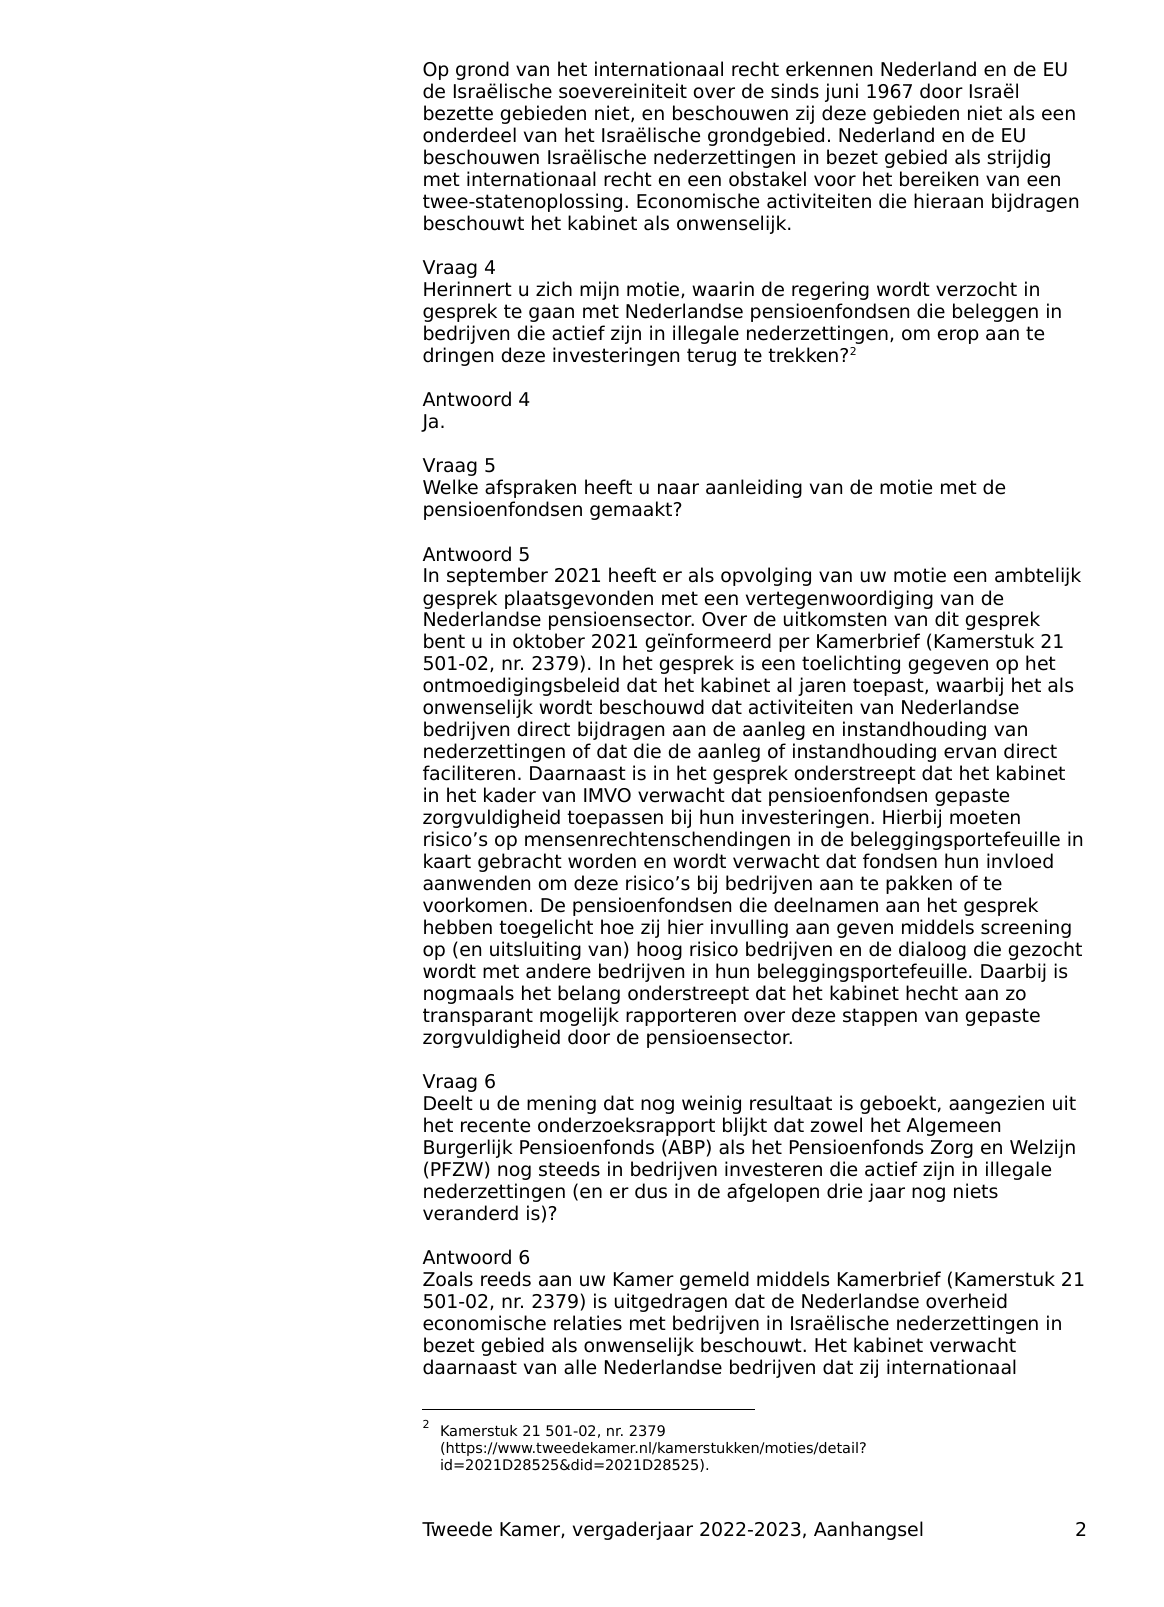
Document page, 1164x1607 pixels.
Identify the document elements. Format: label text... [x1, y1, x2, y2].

text Antwoord 5 [422, 543, 1087, 565]
text Ja. [422, 411, 1087, 433]
text Antwoord 4 [422, 389, 1087, 411]
text Herinnert u zich mijn motie, waarin de regering wordt verzocht in gesprek te gaan met Nederlandse pensioenfondsen die beleggen in bedrijven die actief zijn in illegale nederzettingen, om erop aan te dringen deze investeringen terug te trekken? [422, 279, 1087, 367]
text Kamerstuk 21 501-02, nr. 2379 (https://www.tweedekamer.nl/kamerstukken/moties/detail?id=2021D28525&did=2021D28525). [422, 1418, 1087, 1474]
text Antwoord 6 [422, 1247, 1087, 1269]
text Vraag 6 [422, 1071, 1087, 1093]
text Vraag 4 [422, 257, 1087, 279]
text Welke afspraken heeft u naar aanleiding van de motie met de pensioenfondsen gemaakt? [422, 477, 1087, 521]
text In september 2021 heeft er als opvolging van uw motie een ambtelijk gesprek plaatsgevonden met een vertegenwoordiging van de Nederlandse pensioensector. Over de uitkomsten van dit gesprek bent u in oktober 2021 geïnformeerd per Kamerbrief (Kamerstuk 21 501-02, nr. 2379). In het gesprek is een toelichting gegeven op het ontmoedigingsbeleid dat het kabinet al jaren toepast, waarbij het als onwenselijk wordt beschouwd dat activiteiten van Nederlandse bedrijven direct bijdragen aan de aanleg en instandhouding van nederzettingen of dat die de aanleg of instandhouding ervan direct faciliteren. Daarnaast is in het gesprek onderstreept dat het kabinet in het kader van IMVO verwacht dat pensioenfondsen gepaste zorgvuldigheid toepassen bij hun investeringen. Hierbij moeten risico’s op mensenrechtenschendingen in de beleggingsportefeuille in kaart gebracht worden en wordt verwacht dat fondsen hun invloed aanwenden om deze risico’s bij bedrijven aan te pakken of te voorkomen. De pensioenfondsen die deelnamen aan het gesprek hebben toegelicht hoe zij hier invulling aan geven middels screening op (en uitsluiting van) hoog risico bedrijven en de dialoog die gezocht wordt met andere bedrijven in hun beleggingsportefeuille. Daarbij is nogmaals het belang onderstreept dat het kabinet hecht aan zo transparant mogelijk rapporteren over deze stappen van gepaste zorgvuldigheid door de pensioensector. [422, 565, 1087, 1049]
text Vraag 5 [422, 455, 1087, 477]
text Op grond van het internationaal recht erkennen Nederland en de EU de Israëlische soevereiniteit over de sinds juni 1967 door Israël bezette gebieden niet, en beschouwen zij deze gebieden niet als een onderdeel van het Israëlische grondgebied. Nederland en de EU beschouwen Israëlische nederzettingen in bezet gebied als strijdig met internationaal recht en een obstakel voor het bereiken van een twee-statenoplossing. Economische activiteiten die hieraan bijdragen beschouwt het kabinet als onwenselijk. [422, 59, 1087, 235]
text Deelt u de mening dat nog weinig resultaat is geboekt, aangezien uit het recente onderzoeksrapport blijkt dat zowel het Algemeen Burgerlijk Pensioenfonds (ABP) als het Pensioenfonds Zorg en Welzijn (PFZW) nog steeds in bedrijven investeren die actief zijn in illegale nederzettingen (en er dus in de afgelopen drie jaar nog niets veranderd is)? [422, 1093, 1087, 1225]
text Zoals reeds aan uw Kamer gemeld middels Kamerbrief (Kamerstuk 21 501-02, nr. 2379) is uitgedragen dat de Nederlandse overheid economische relaties met bedrijven in Israëlische nederzettingen in bezet gebied als onwenselijk beschouwt. Het kabinet verwacht daarnaast van alle Nederlandse bedrijven dat zij internationaal [422, 1269, 1087, 1379]
